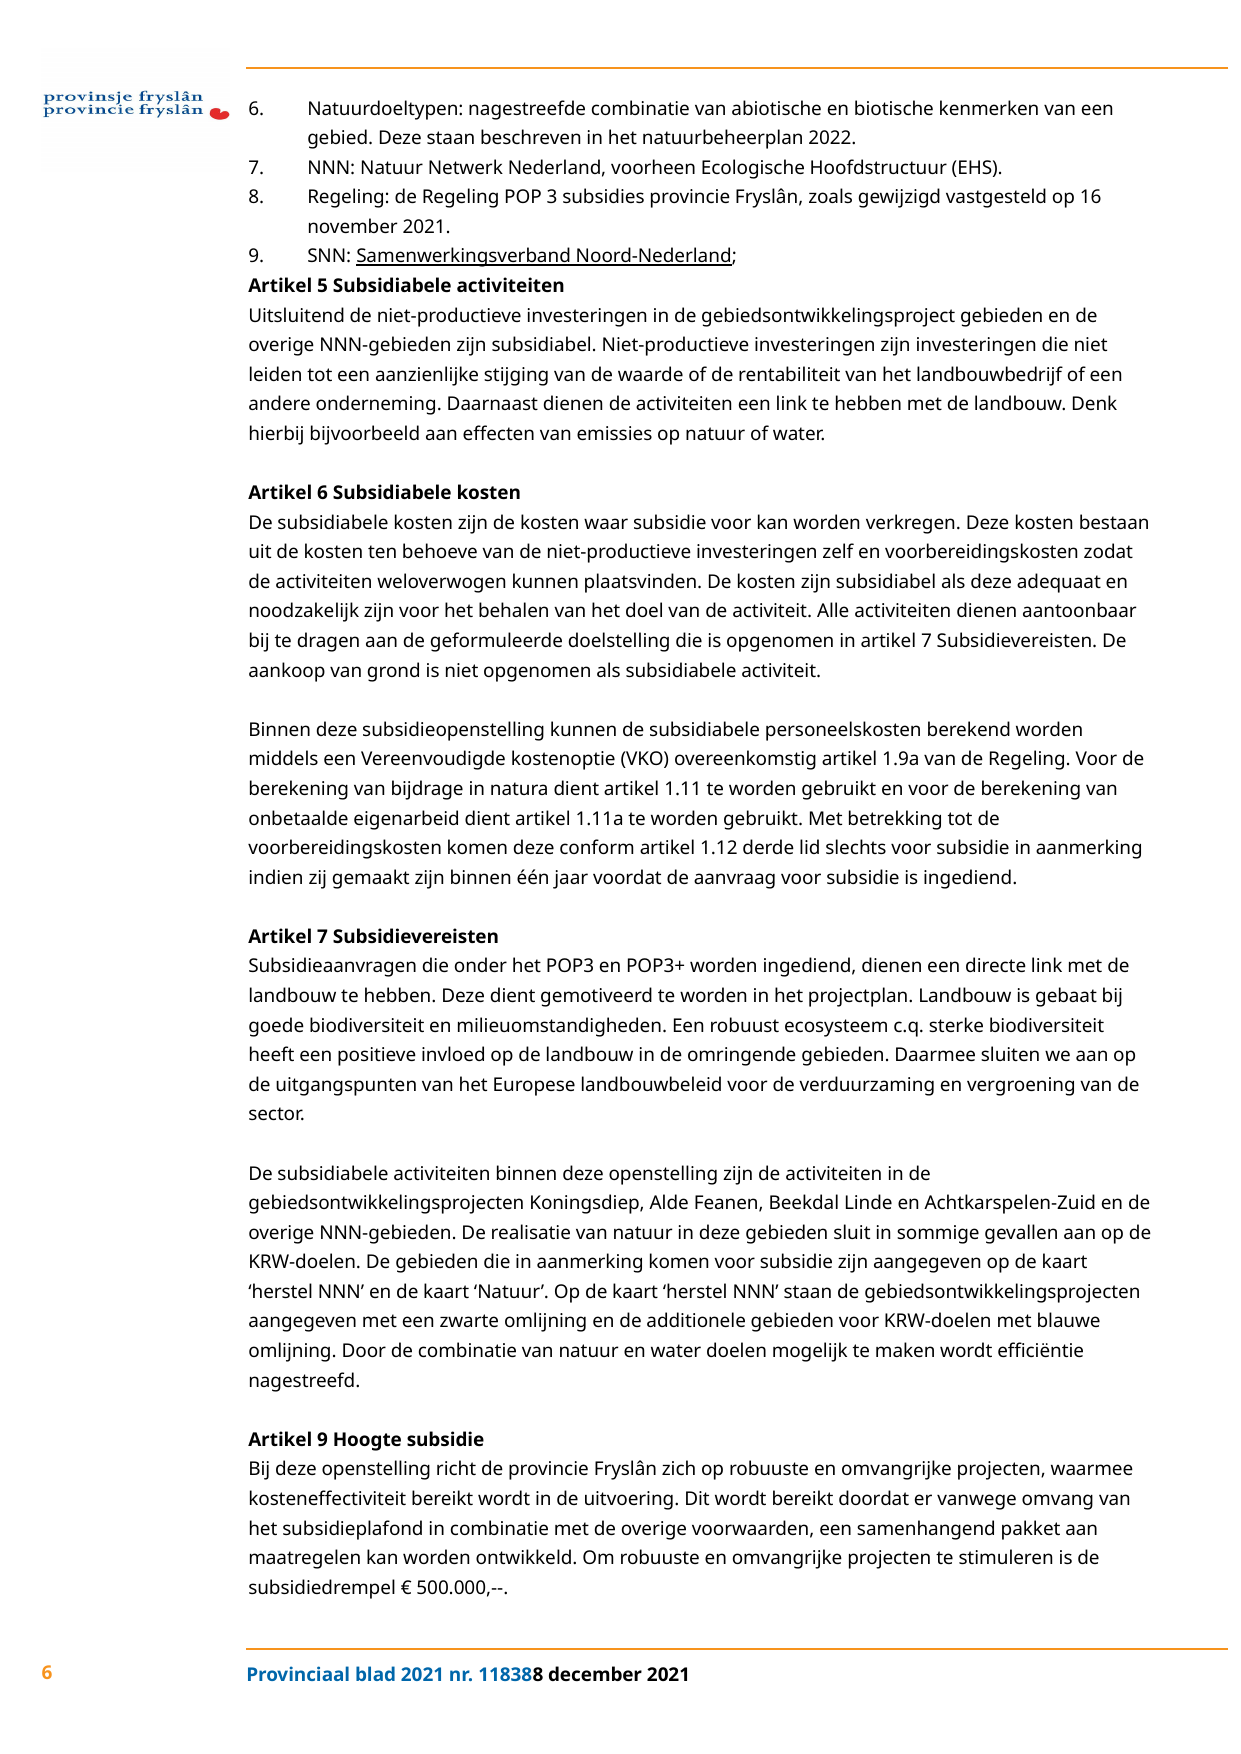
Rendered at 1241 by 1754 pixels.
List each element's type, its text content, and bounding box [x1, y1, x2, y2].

text Uitsluitend de niet-productieve investeringen in de gebiedsontwikkelingsproject gebieden en de overige NNN-gebieden zijn subsidiabel. Niet-productieve investeringen zijn investeringen die niet leiden tot een aanzienlijke stijging van de waarde of de rentabiliteit van het landbouwbedrijf of een andere onderneming. Daarnaast dienen de activiteiten een link te hebben met de landbouw. Denk hierbij bijvoorbeeld aan effecten van emissies op natuur of water. [248, 302, 1152, 446]
text Artikel 6 Subsidiabele kosten [248, 479, 1152, 505]
text Artikel 7 Subsidievereisten [248, 923, 1152, 949]
list SNN: Samenwerkingsverband Noord-Nederland; [248, 243, 1152, 268]
picture [41, 47, 231, 172]
text Binnen deze subsidieopenstelling kunnen de subsidiabele personeelskosten berekend worden middels een Vereenvoudigde kostenoptie (VKO) overeenkomstig artikel 1.9a van de Regeling. Voor de berekening van bijdrage in natura dient artikel 1.11 te worden gebruikt en voor de berekening van onbetaalde eigenarbeid dient artikel 1.11a te worden gebruikt. Met betrekking tot de voorbereidingskosten komen deze conform artikel 1.12 derde lid slechts voor subsidie in aanmerking indien zij gemaakt zijn binnen één jaar voordat de aanvraag voor subsidie is ingediend. [248, 716, 1152, 890]
text Subsidieaanvragen die onder het POP3 en POP3+ worden ingediend, dienen een directe link met de landbouw te hebben. Deze dient gemotiveerd te worden in het projectplan. Landbouw is gebaat bij goede biodiversiteit en milieuomstandigheden. Een robuust ecosysteem c.q. sterke biodiversiteit heeft een positieve invloed op de landbouw in de omringende gebieden. Daarmee sluiten we aan op de uitgangspunten van het Europese landbouwbeleid voor de verduurzaming en vergroening van de sector. [248, 953, 1152, 1126]
text Artikel 9 Hoogte subsidie [248, 1426, 1152, 1452]
list Natuurdoeltypen: nagestreefde combinatie van abiotische en biotische kenmerken van een gebied. Deze staan beschreven in het natuurbeheerplan 2022. [248, 95, 1152, 150]
text De subsidiabele activiteiten binnen deze openstelling zijn de activiteiten in de gebiedsontwikkelingsprojecten Koningsdiep, Alde Feanen, Beekdal Linde en Achtkarspelen-Zuid en de overige NNN-gebieden. De realisatie van natuur in deze gebieden sluit in sommige gevallen aan op de KRW-doelen. De gebieden die in aanmerking komen voor subsidie zijn aangegeven op de kaart ‘herstel NNN’ en de kaart ‘Natuur’. Op de kaart ‘herstel NNN’ staan de gebiedsontwikkelingsprojecten aangegeven met een zwarte omlijning en de additionele gebieden voor KRW-doelen met blauwe omlijning. Door de combinatie van natuur en water doelen mogelijk te maken wordt efficiëntie nagestreefd. [248, 1160, 1152, 1393]
text Bij deze openstelling richt de provincie Fryslân zich op robuuste en omvangrijke projecten, waarmee kosteneffectiviteit bereikt wordt in de uitvoering. Dit wordt bereikt doordat er vanwege omvang van het subsidieplafond in combinatie met de overige voorwaarden, een samenhangend pakket aan maatregelen kan worden ontwikkeld. Om robuuste en omvangrijke projecten te stimuleren is de subsidiedrempel € 500.000,--. [248, 1456, 1152, 1600]
list NNN: Natuur Netwerk Nederland, voorheen Ecologische Hoofdstructuur (EHS). [248, 154, 1152, 180]
list Regeling: de Regeling POP 3 subsidies provincie Fryslân, zoals gewijzigd vastgesteld op 16 november 2021. [248, 183, 1152, 239]
text Artikel 5 Subsidiabele activiteiten [248, 272, 1152, 298]
text De subsidiabele kosten zijn de kosten waar subsidie voor kan worden verkregen. Deze kosten bestaan uit de kosten ten behoeve van de niet-productieve investeringen zelf en voorbereidingskosten zodat de activiteiten weloverwogen kunnen plaatsvinden. De kosten zijn subsidiabel als deze adequaat en noodzakelijk zijn voor het behalen van het doel van de activiteit. Alle activiteiten dienen aantoonbaar bij te dragen aan de geformuleerde doelstelling die is opgenomen in artikel 7 Subsidievereisten. De aankoop van grond is niet opgenomen als subsidiabele activiteit. [248, 509, 1152, 683]
